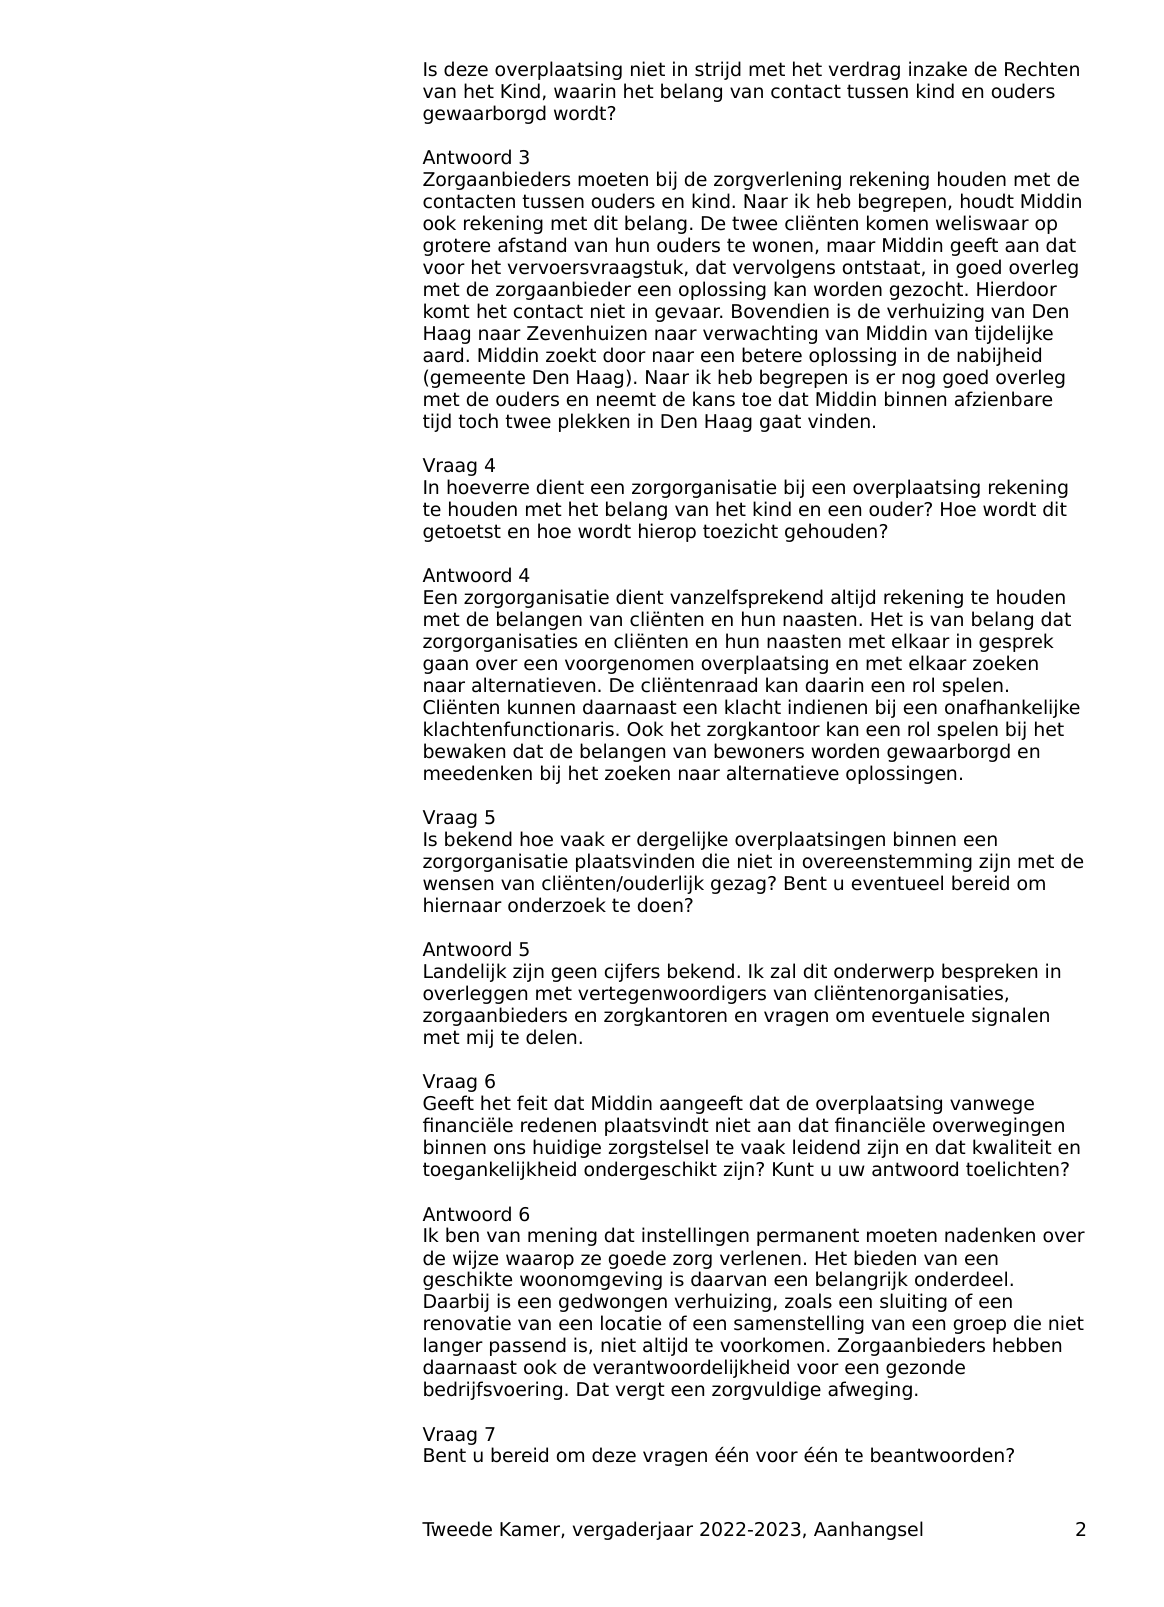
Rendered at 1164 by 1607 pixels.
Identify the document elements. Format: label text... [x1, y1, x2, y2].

text Landelijk zijn geen cijfers bekend. Ik zal dit onderwerp bespreken in overleggen met vertegenwoordigers van cliëntenorganisaties, zorgaanbieders en zorgkantoren en vragen om eventuele signalen met mij te delen. [422, 961, 1087, 1049]
text Vraag 5 [422, 807, 1087, 829]
text Is bekend hoe vaak er dergelijke overplaatsingen binnen een zorgorganisatie plaatsvinden die niet in overeenstemming zijn met de wensen van cliënten/ouderlijk gezag? Bent u eventueel bereid om hiernaar onderzoek te doen? [422, 829, 1087, 917]
text Vraag 6 [422, 1071, 1087, 1093]
text Cliënten kunnen daarnaast een klacht indienen bij een onafhankelijke klachtenfunctionaris. Ook het zorgkantoor kan een rol spelen bij het bewaken dat de belangen van bewoners worden gewaarborgd en meedenken bij het zoeken naar alternatieve oplossingen. [422, 697, 1087, 785]
text Geeft het feit dat Middin aangeeft dat de overplaatsing vanwege financiële redenen plaatsvindt niet aan dat financiële overwegingen binnen ons huidige zorgstelsel te vaak leidend zijn en dat kwaliteit en toegankelijkheid ondergeschikt zijn? Kunt u uw antwoord toelichten? [422, 1093, 1087, 1181]
text Antwoord 6 [422, 1203, 1087, 1225]
text Bent u bereid om deze vragen één voor één te beantwoorden? [422, 1445, 1087, 1467]
text In hoeverre dient een zorgorganisatie bij een overplaatsing rekening te houden met het belang van het kind en een ouder? Hoe wordt dit getoetst en hoe wordt hierop toezicht gehouden? [422, 477, 1087, 543]
text Antwoord 3 [422, 147, 1087, 169]
text Vraag 7 [422, 1423, 1087, 1445]
text Een zorgorganisatie dient vanzelfsprekend altijd rekening te houden met de belangen van cliënten en hun naasten. Het is van belang dat zorgorganisaties en cliënten en hun naasten met elkaar in gesprek gaan over een voorgenomen overplaatsing en met elkaar zoeken naar alternatieven. De cliëntenraad kan daarin een rol spelen. [422, 587, 1087, 697]
text Is deze overplaatsing niet in strijd met het verdrag inzake de Rechten van het Kind, waarin het belang van contact tussen kind en ouders gewaarborgd wordt? [422, 59, 1087, 125]
text Antwoord 4 [422, 565, 1087, 587]
text Ik ben van mening dat instellingen permanent moeten nadenken over de wijze waarop ze goede zorg verlenen. Het bieden van een geschikte woonomgeving is daarvan een belangrijk onderdeel. Daarbij is een gedwongen verhuizing, zoals een sluiting of een renovatie van een locatie of een samenstelling van een groep die niet langer passend is, niet altijd te voorkomen. Zorgaanbieders hebben daarnaast ook de verantwoordelijkheid voor een gezonde bedrijfsvoering. Dat vergt een zorgvuldige afweging. [422, 1225, 1087, 1401]
text Zorgaanbieders moeten bij de zorgverlening rekening houden met de contacten tussen ouders en kind. Naar ik heb begrepen, houdt Middin ook rekening met dit belang. De twee cliënten komen weliswaar op grotere afstand van hun ouders te wonen, maar Middin geeft aan dat voor het vervoersvraagstuk, dat vervolgens ontstaat, in goed overleg met de zorgaanbieder een oplossing kan worden gezocht. Hierdoor komt het contact niet in gevaar. Bovendien is de verhuizing van Den Haag naar Zevenhuizen naar verwachting van Middin van tijdelijke aard. Middin zoekt door naar een betere oplossing in de nabijheid (gemeente Den Haag). Naar ik heb begrepen is er nog goed overleg met de ouders en neemt de kans toe dat Middin binnen afzienbare tijd toch twee plekken in Den Haag gaat vinden. [422, 169, 1087, 433]
text Vraag 4 [422, 455, 1087, 477]
text Antwoord 5 [422, 939, 1087, 961]
